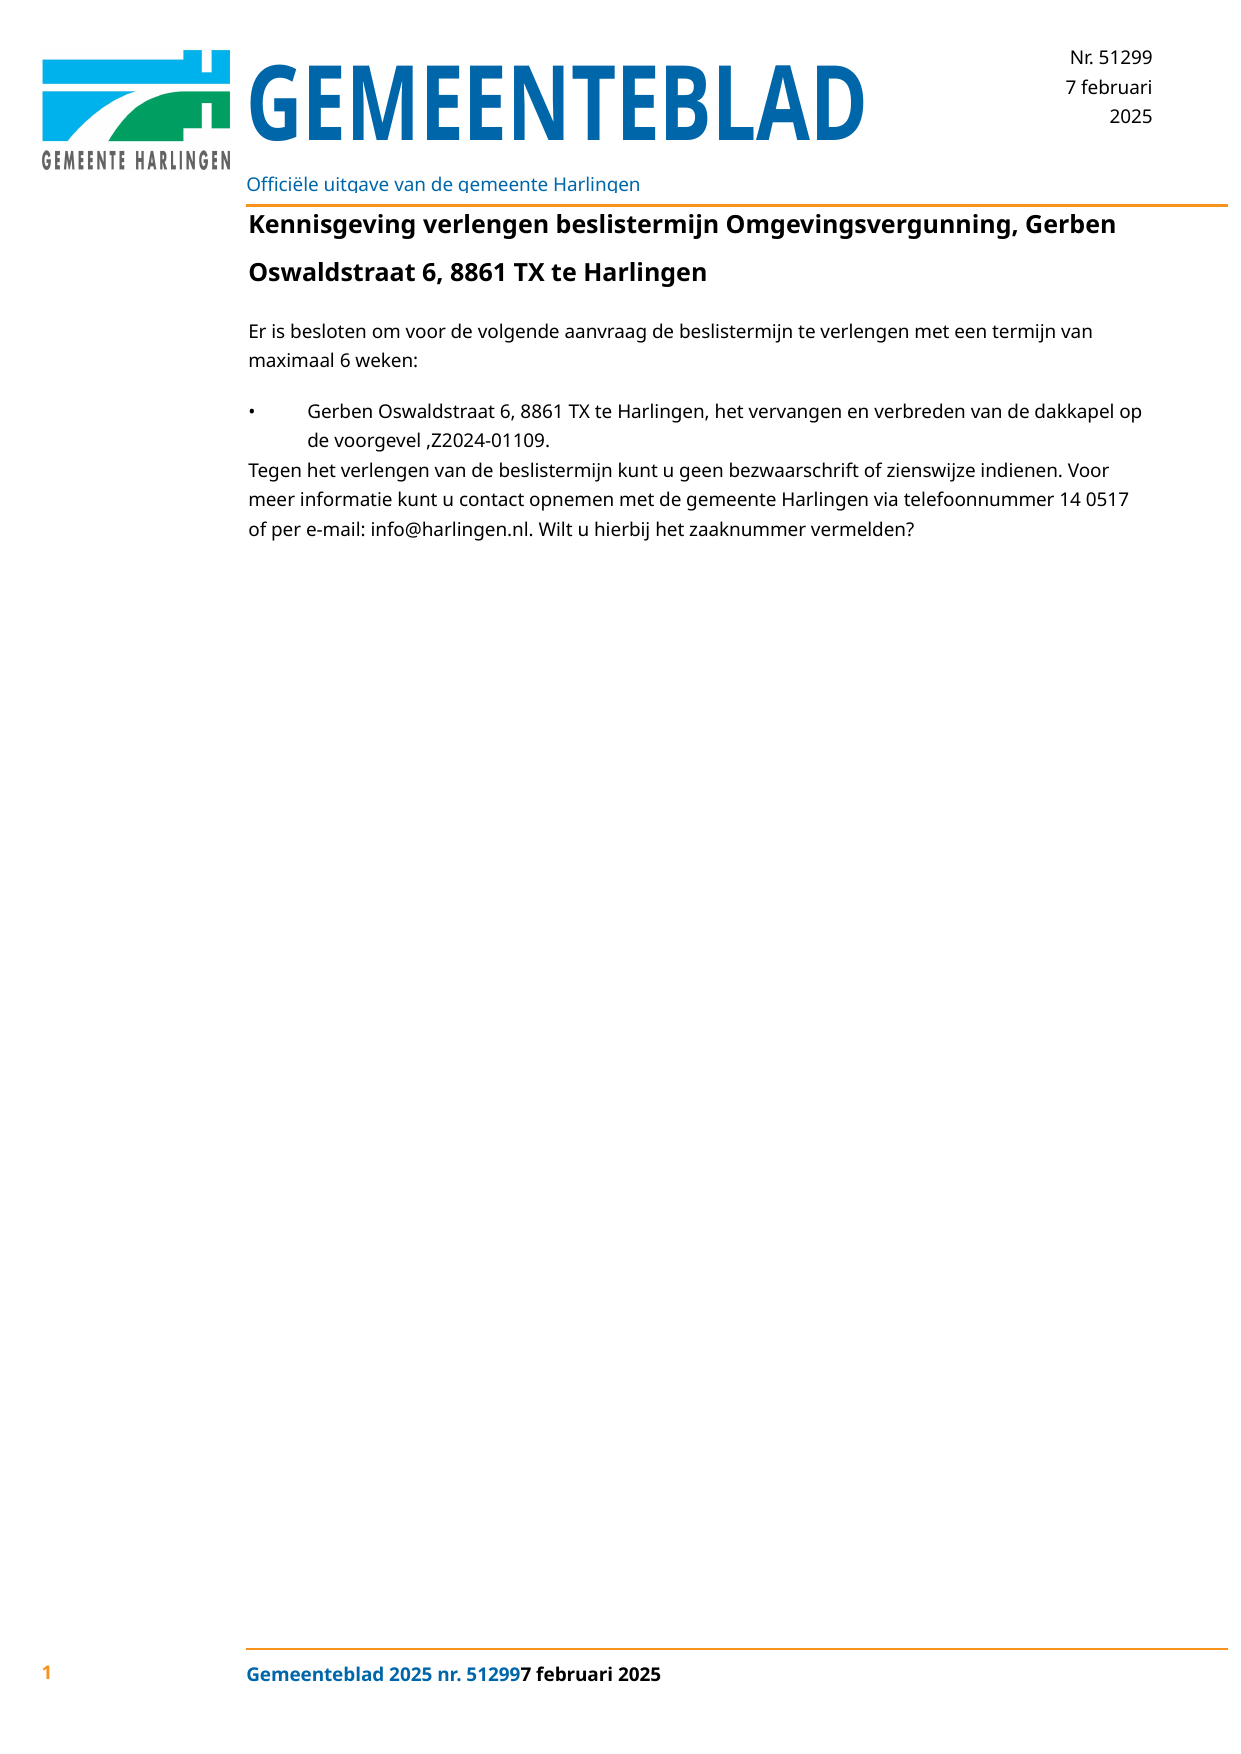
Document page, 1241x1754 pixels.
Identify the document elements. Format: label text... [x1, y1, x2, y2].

list Gerben Oswaldstraat 6, 8861 TX te Harlingen, het vervangen en verbreden van de dakkapel op de voorgevel ,Z2024-01109. [248, 398, 1152, 453]
text Er is besloten om voor de volgende aanvraag de beslistermijn te verlengen met een termijn van maximaal 6 weken: [248, 318, 1152, 373]
text Kennisgeving verlengen beslistermijn Omgevingsvergunning, Gerben Oswaldstraat 6, 8861 TX te Harlingen [248, 207, 1152, 288]
picture [41, 47, 231, 172]
text Tegen het verlengen van de beslistermijn kunt u geen bezwaarschrift of zienswijze indienen. Voor meer informatie kunt u contact opnemen met de gemeente Harlingen via telefoonnummer 14 0517 of per e-mail: info@harlingen.nl. Wilt u hierbij het zaaknummer vermelden? [248, 457, 1152, 542]
